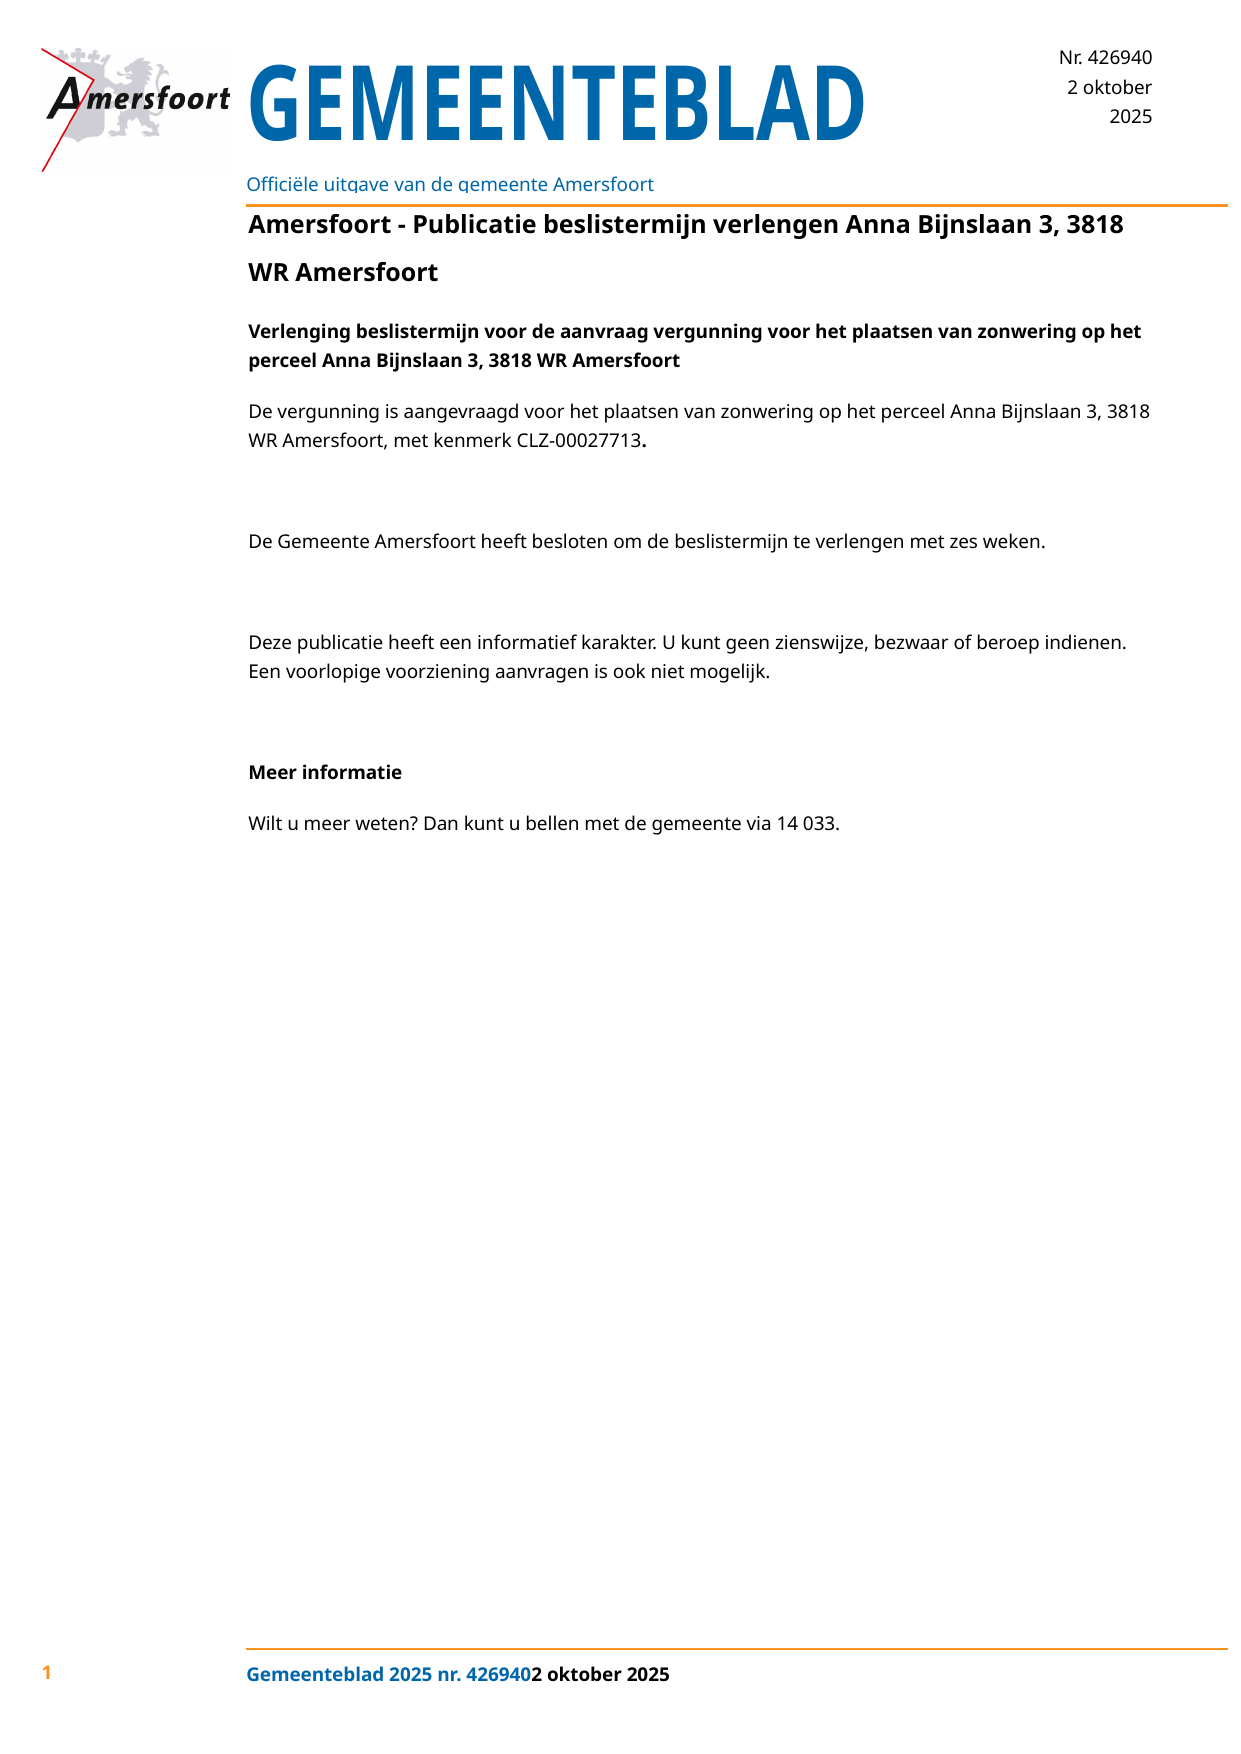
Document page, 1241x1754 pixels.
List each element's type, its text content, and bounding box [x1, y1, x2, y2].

text Wilt u meer weten? Dan kunt u bellen met de gemeente via 14 033. [248, 810, 1152, 836]
text Amersfoort - Publicatie beslistermijn verlengen Anna Bijnslaan 3, 3818 WR Amersfoort [248, 207, 1152, 288]
picture [41, 47, 231, 172]
text Meer informatie [248, 759, 1152, 785]
text Verlenging beslistermijn voor de aanvraag vergunning voor het plaatsen van zonwering op het perceel Anna Bijnslaan 3, 3818 WR Amersfoort [248, 318, 1152, 373]
text Deze publicatie heeft een informatief karakter. U kunt geen zienswijze, bezwaar of beroep indienen. Een voorlopige voorziening aanvragen is ook niet mogelijk. [248, 629, 1152, 684]
text De Gemeente Amersfoort heeft besloten om de beslistermijn te verlengen met zes weken. [248, 528, 1152, 554]
text De vergunning is aangevraagd voor het plaatsen van zonwering op het perceel Anna Bijnslaan 3, 3818 WR Amersfoort, met kenmerk CLZ-00027713. [248, 398, 1152, 453]
